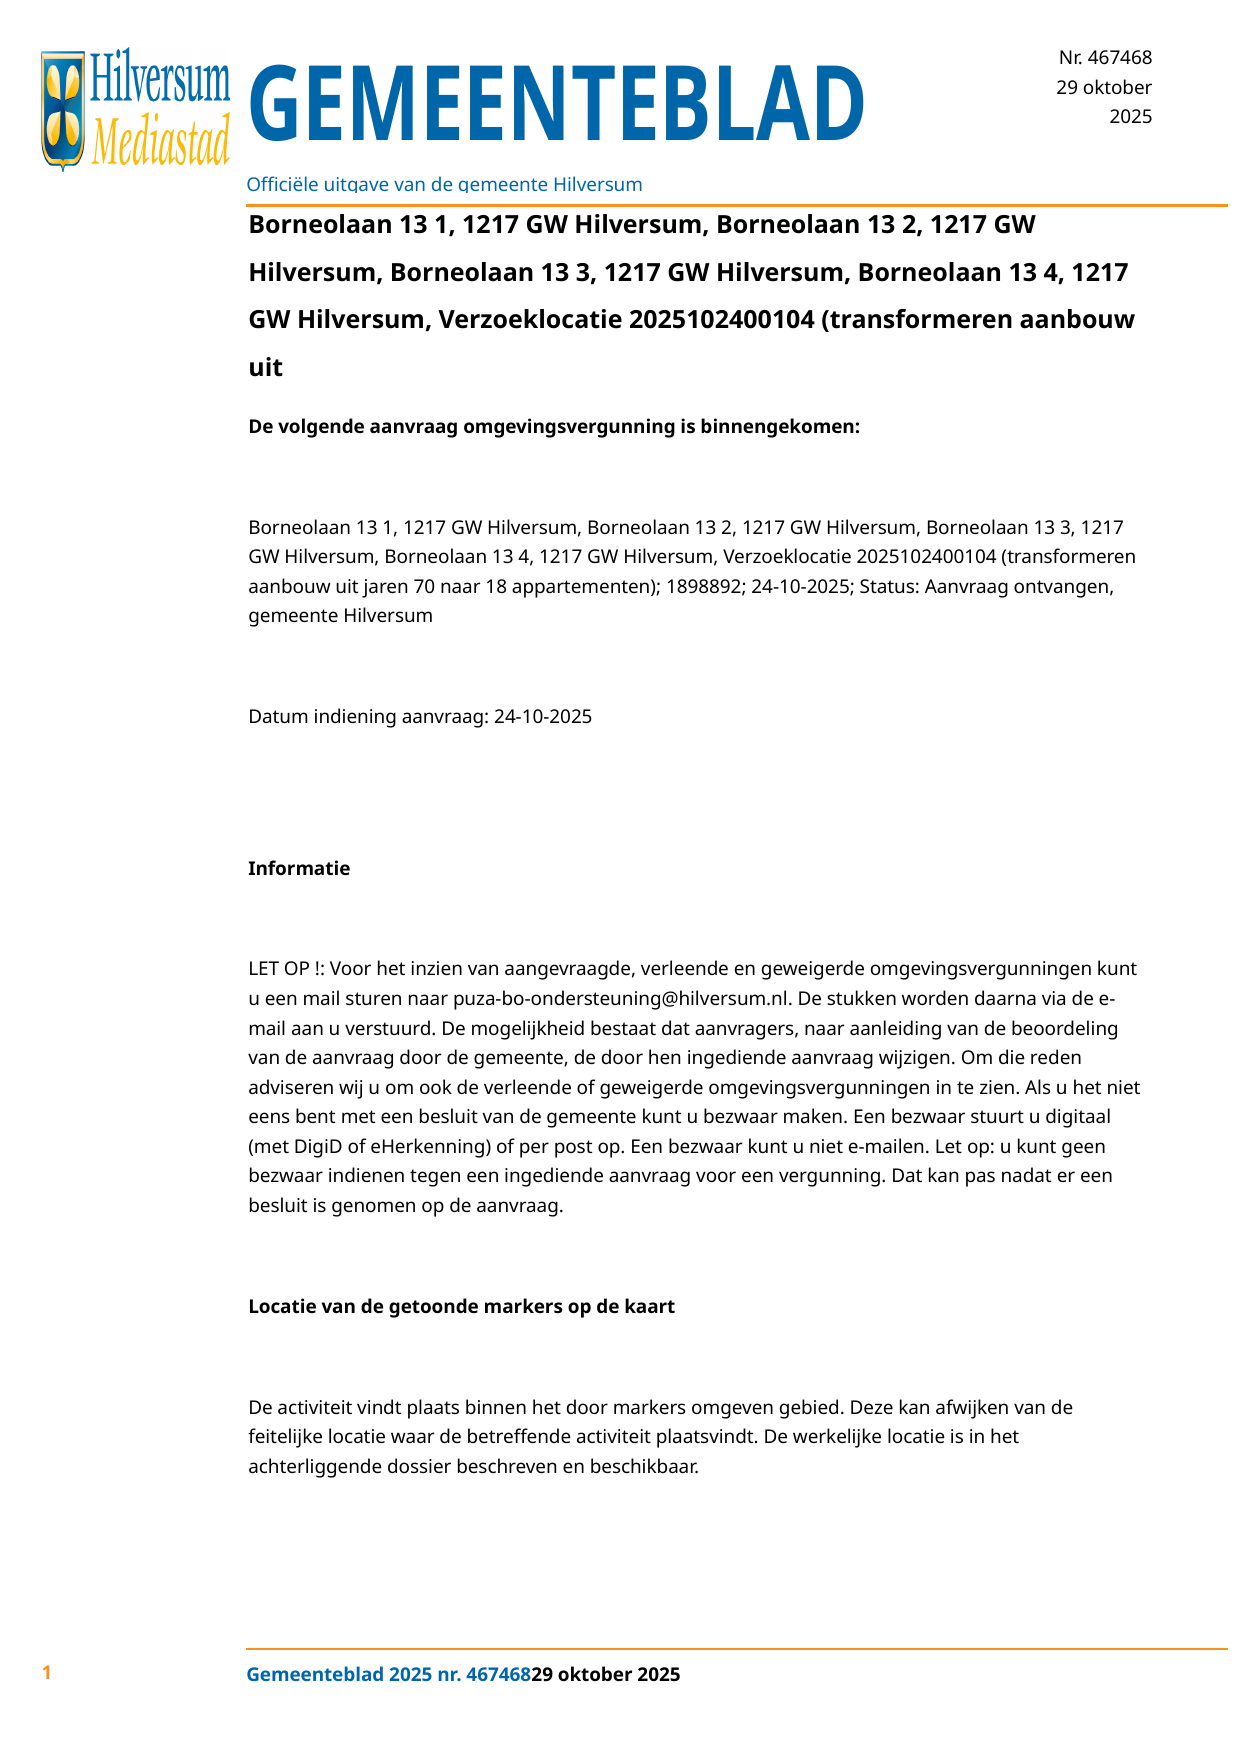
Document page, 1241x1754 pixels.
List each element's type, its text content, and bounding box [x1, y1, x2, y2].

text Locatie van de getoonde markers op de kaart [248, 1293, 1152, 1319]
text Datum indiening aanvraag: 24-10-2025 [248, 703, 1152, 729]
text LET OP !: Voor het inzien van aangevraagde, verleende en geweigerde omgevingsvergunningen kunt u een mail sturen naar puza-bo-ondersteuning@hilversum.nl. De stukken worden daarna via de e-mail aan u verstuurd. De mogelijkheid bestaat dat aanvragers, naar aanleiding van de beoordeling van de aanvraag door de gemeente, de door hen ingediende aanvraag wijzigen. Om die reden adviseren wij u om ook de verleende of geweigerde omgevingsvergunningen in te zien. Als u het niet eens bent met een besluit van de gemeente kunt u bezwaar maken. Een bezwaar stuurt u digitaal (met DigiD of eHerkenning) of per post op. Een bezwaar kunt u niet e-mailen. Let op: u kunt geen bezwaar indienen tegen een ingediende aanvraag voor een vergunning. Dat kan pas nadat er een besluit is genomen op de aanvraag. [248, 956, 1152, 1218]
text Borneolaan 13 1, 1217 GW Hilversum, Borneolaan 13 2, 1217 GW Hilversum, Borneolaan 13 3, 1217 GW Hilversum, Borneolaan 13 4, 1217 GW Hilversum, Verzoeklocatie 2025102400104 (transformeren aanbouw uit [248, 207, 1152, 384]
text De volgende aanvraag omgevingsvergunning is binnengekomen: [248, 413, 1152, 439]
picture [41, 47, 231, 172]
text Borneolaan 13 1, 1217 GW Hilversum, Borneolaan 13 2, 1217 GW Hilversum, Borneolaan 13 3, 1217 GW Hilversum, Borneolaan 13 4, 1217 GW Hilversum, Verzoeklocatie 2025102400104 (transformeren aanbouw uit jaren 70 naar 18 appartementen); 1898892; 24-10-2025; Status: Aanvraag ontvangen, gemeente Hilversum [248, 514, 1152, 628]
text Informatie [248, 855, 1152, 881]
text De activiteit vindt plaats binnen het door markers omgeven gebied. Deze kan afwijken van de feitelijke locatie waar de betreffende activiteit plaatsvindt. De werkelijke locatie is in het achterliggende dossier beschreven en beschikbaar. [248, 1394, 1152, 1479]
